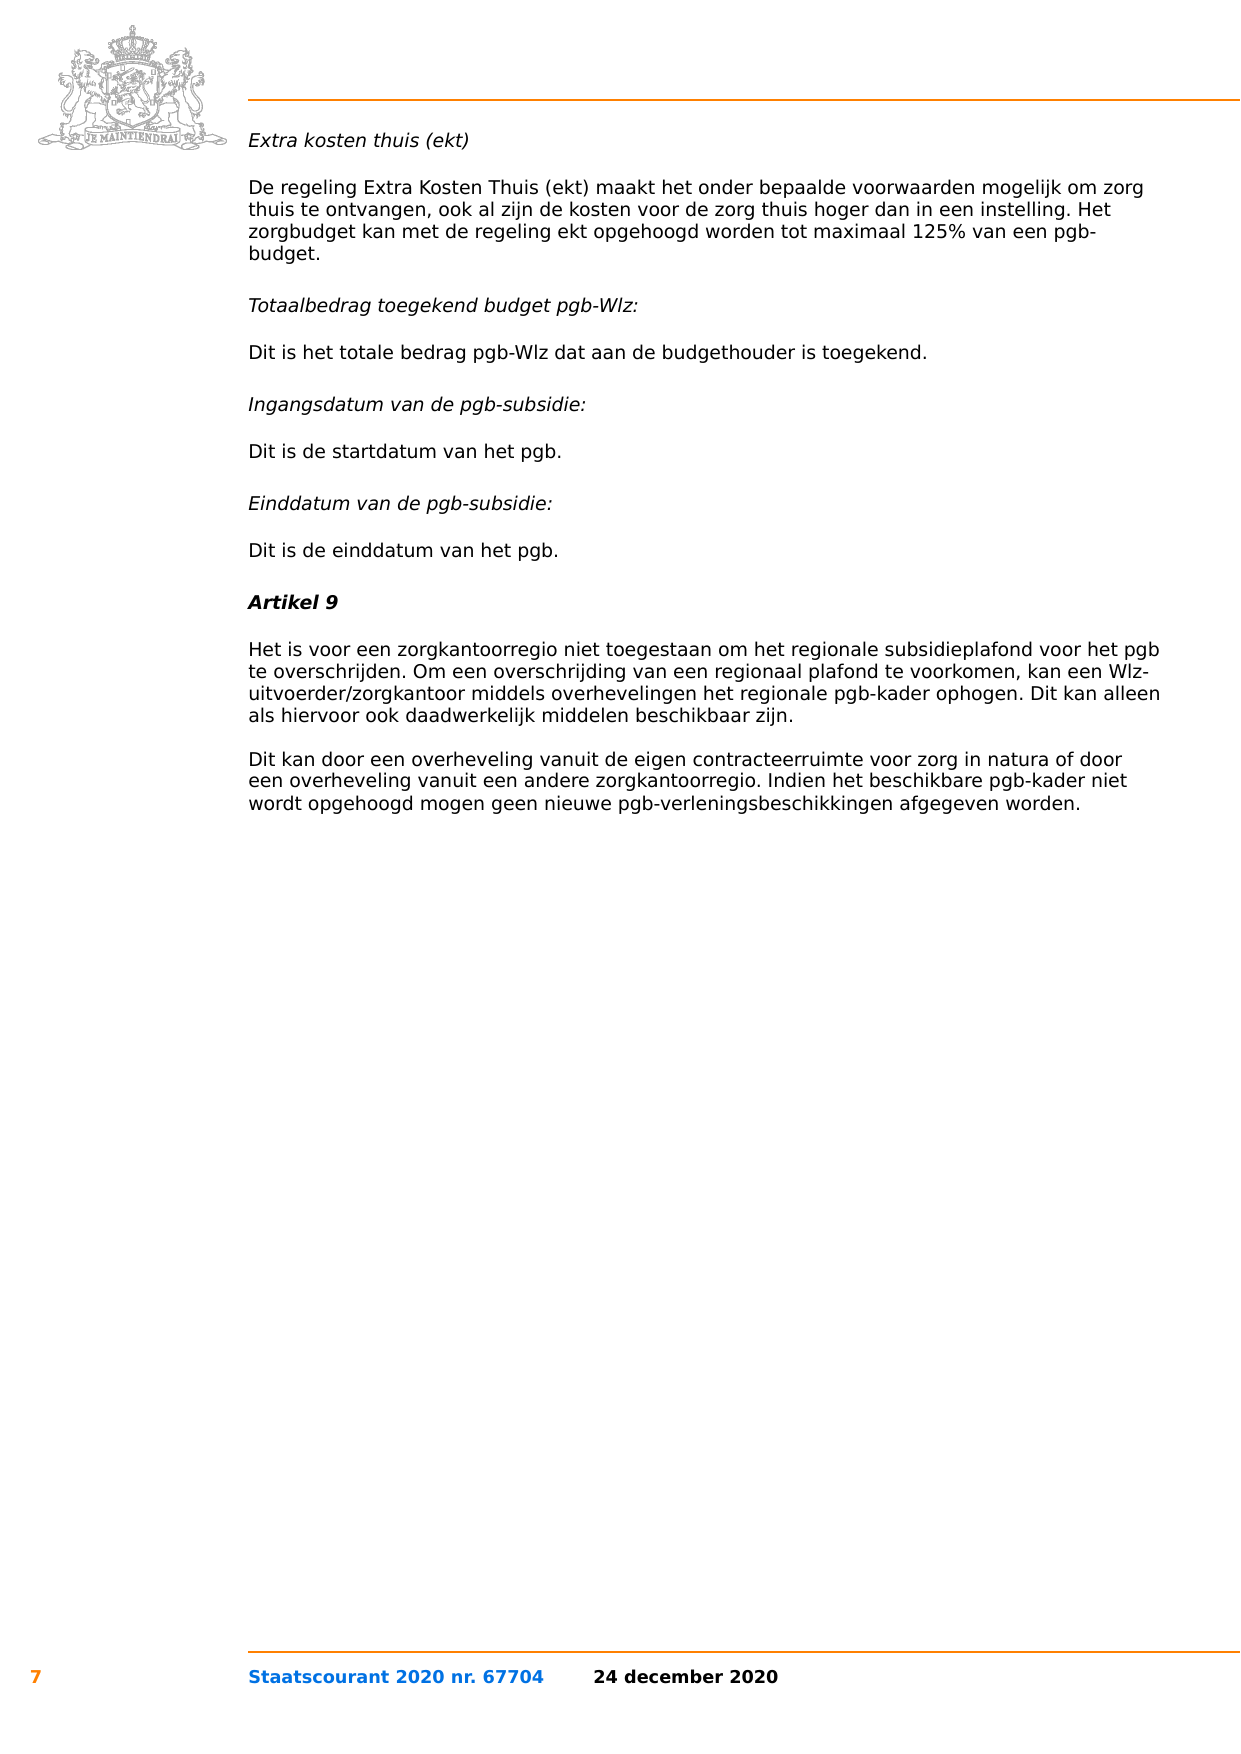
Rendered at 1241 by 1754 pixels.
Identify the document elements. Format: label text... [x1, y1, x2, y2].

subtitle Totaalbedrag toegekend budget pgb-Wlz: [248, 295, 1163, 317]
subtitle Einddatum van de pgb-subsidie: [248, 493, 1163, 515]
subtitle Artikel 9 [248, 592, 1163, 614]
text Dit is de einddatum van het pgb. [248, 540, 1163, 562]
subtitle Ingangsdatum van de pgb-subsidie: [248, 394, 1163, 416]
text Dit kan door een overheveling vanuit de eigen contracteerruimte voor zorg in natura of door een overheveling vanuit een andere zorgkantoorregio. Indien het beschikbare pgb-kader niet wordt opgehoogd mogen geen nieuwe pgb-verleningsbeschikkingen afgegeven worden. [248, 748, 1163, 814]
picture [38, 25, 227, 150]
text Dit is de startdatum van het pgb. [248, 441, 1163, 463]
text Het is voor een zorgkantoorregio niet toegestaan om het regionale subsidieplafond voor het pgb te overschrijden. Om een overschrijding van een regionaal plafond te voorkomen, kan een Wlz-uitvoerder/zorgkantoor middels overhevelingen het regionale pgb-kader ophogen. Dit kan alleen als hiervoor ook daadwerkelijk middelen beschikbaar zijn. [248, 639, 1163, 727]
subtitle Extra kosten thuis (ekt) [248, 130, 1163, 152]
text Dit is het totale bedrag pgb-Wlz dat aan de budgethouder is toegekend. [248, 342, 1163, 364]
text De regeling Extra Kosten Thuis (ekt) maakt het onder bepaalde voorwaarden mogelijk om zorg thuis te ontvangen, ook al zijn de kosten voor de zorg thuis hoger dan in een instelling. Het zorgbudget kan met de regeling ekt opgehoogd worden tot maximaal 125% van een pgb-budget. [248, 177, 1163, 265]
